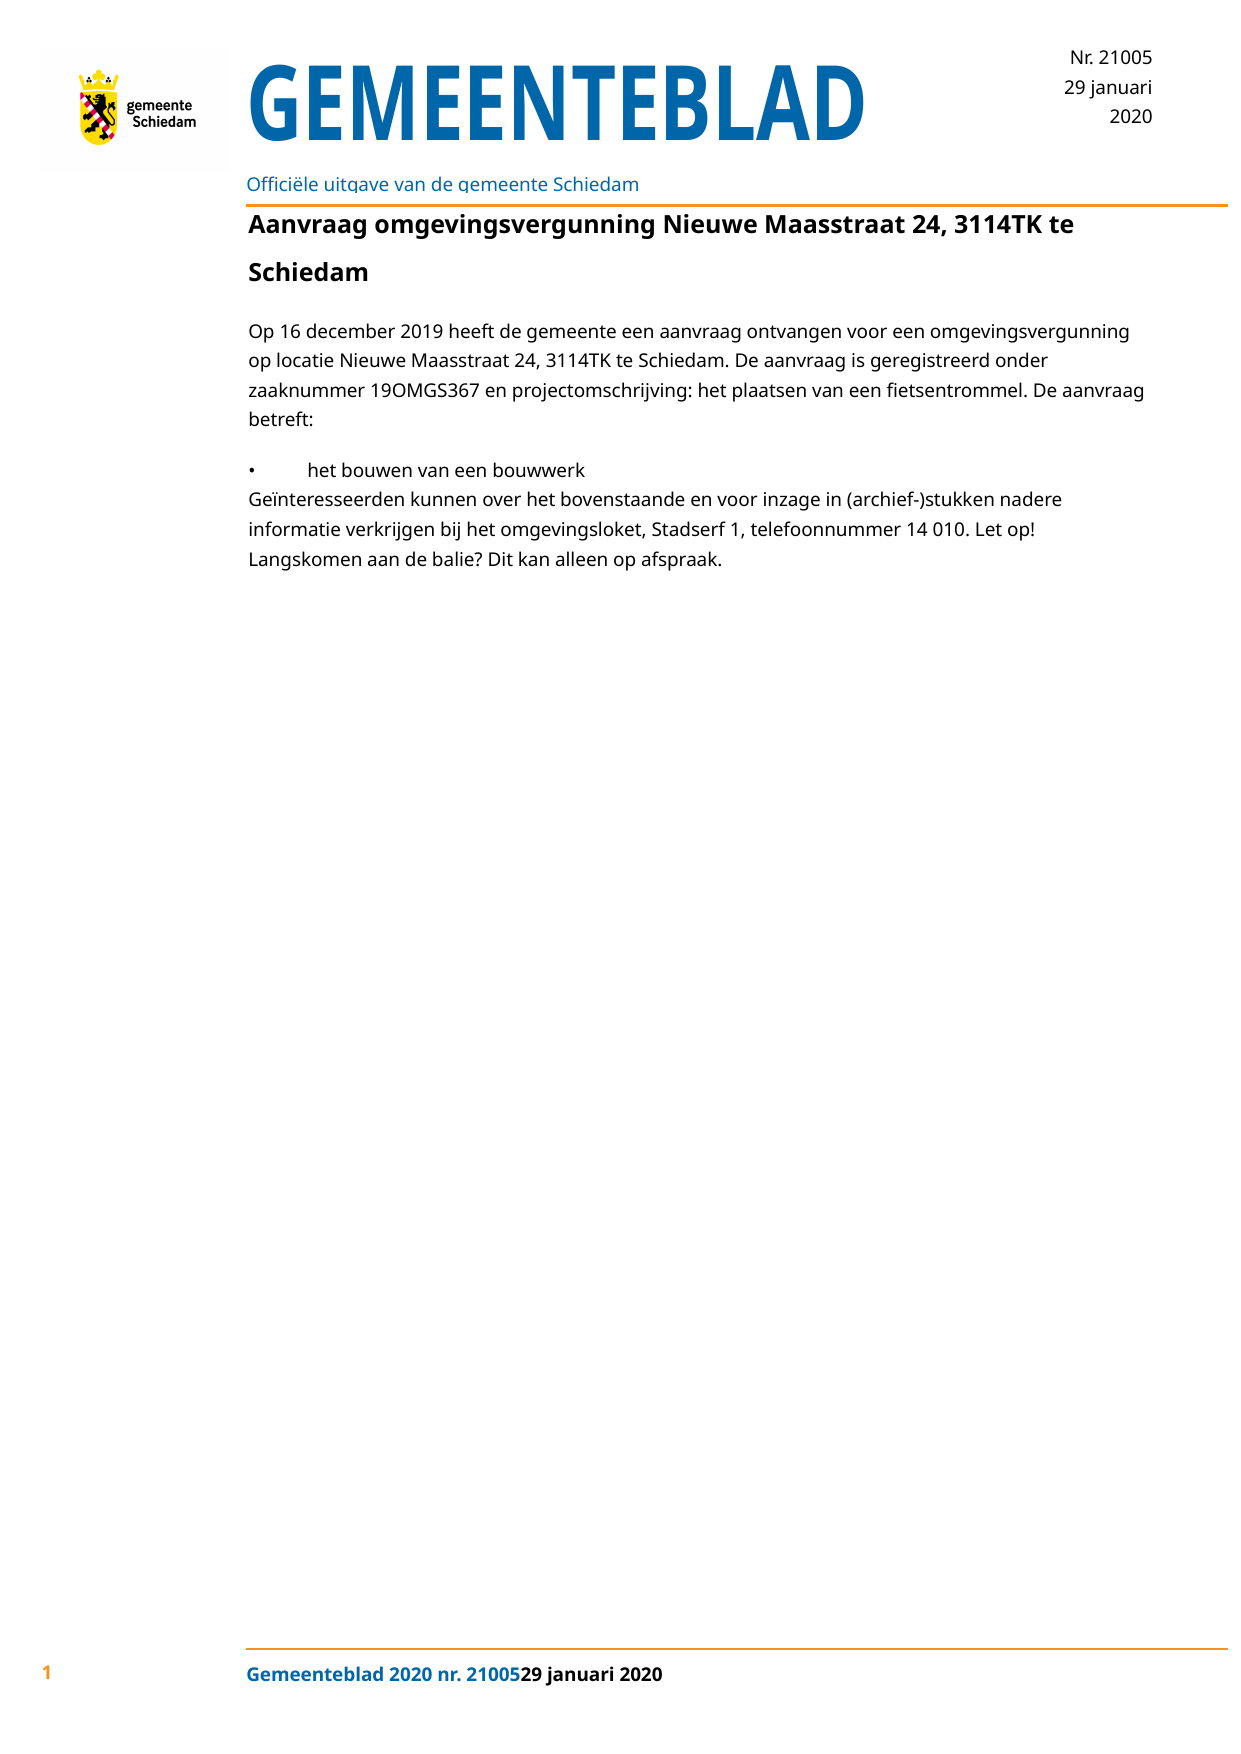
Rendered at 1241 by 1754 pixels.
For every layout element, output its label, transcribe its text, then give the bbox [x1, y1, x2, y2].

text Geïnteresseerden kunnen over het bovenstaande en voor inzage in (archief-)stukken nadere informatie verkrijgen bij het omgevingsloket, Stadserf 1, telefoonnummer 14 010. Let op! Langskomen aan de balie? Dit kan alleen op afspraak. [248, 487, 1152, 572]
list het bouwen van een bouwwerk [248, 457, 1152, 483]
text Aanvraag omgevingsvergunning Nieuwe Maasstraat 24, 3114TK te Schiedam [248, 207, 1152, 288]
picture [41, 47, 231, 172]
text Op 16 december 2019 heeft de gemeente een aanvraag ontvangen voor een omgevingsvergunning op locatie Nieuwe Maasstraat 24, 3114TK te Schiedam. De aanvraag is geregistreerd onder zaaknummer 19OMGS367 en projectomschrijving: het plaatsen van een fietsentrommel. De aanvraag betreft: [248, 318, 1152, 432]
